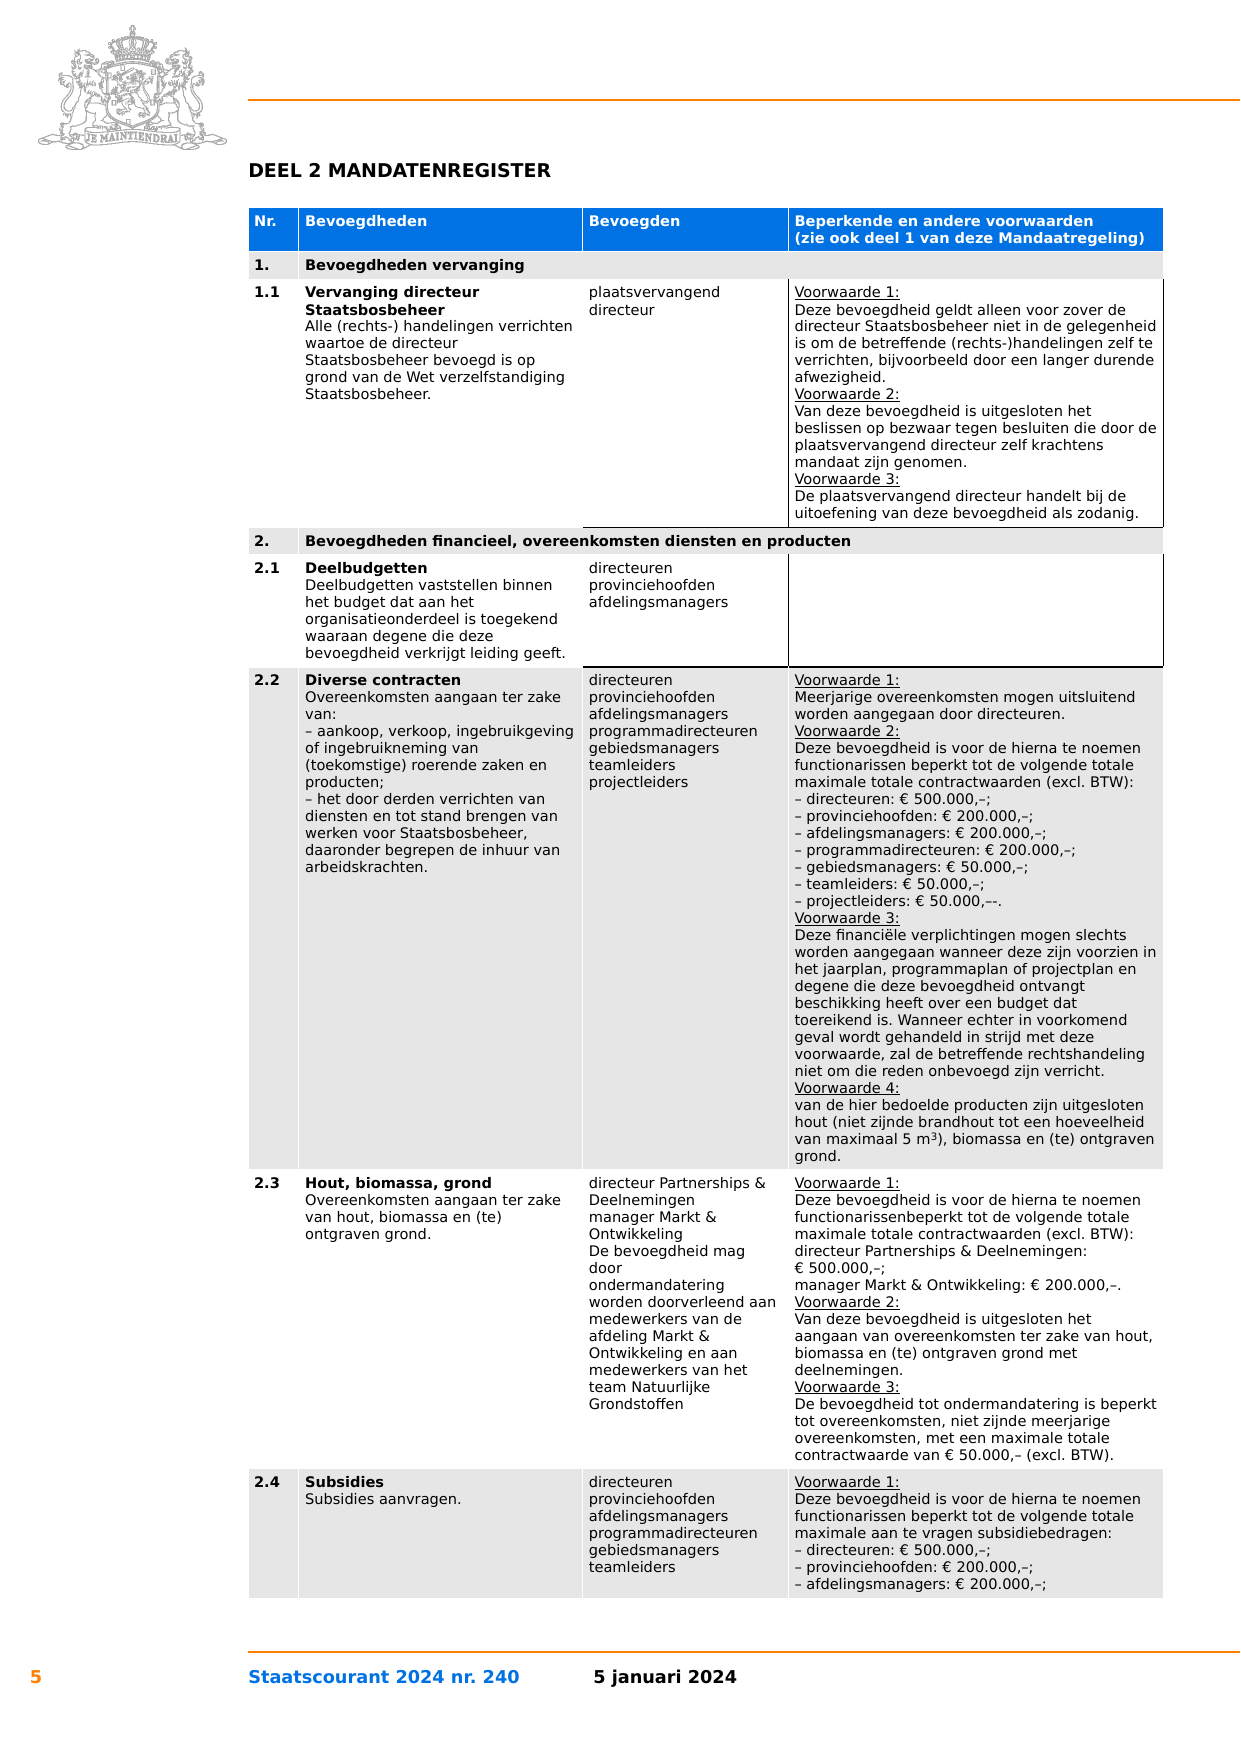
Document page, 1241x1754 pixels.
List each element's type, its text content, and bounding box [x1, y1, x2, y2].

table_cell 2.3 [249, 1170, 298, 1468]
table_cell Voorwaarde 1: Deze bevoegdheid is voor de hierna te noemen functionarissen beperkt tot de volgende totale maximale aan te vragen subsidiebedragen: – directeuren: € 500.000,–; – provinciehoofden: € 200.000,–; – afdelingsmanagers: € 200.000,–; [789, 1469, 1163, 1598]
table_cell Subsidies Subsidies aanvragen. [299, 1469, 582, 1598]
table_cell Voorwaarde 1: Deze bevoegdheid geldt alleen voor zover de directeur Staatsbosbeheer niet in de gelegenheid is om de betreffende (rechts-)handelingen zelf te verrichten, bijvoorbeeld door een langer durende afwezigheid. Voorwaarde 2: Van deze bevoegdheid is uitgesloten het beslissen op bezwaar tegen besluiten die door de plaatsvervangend directeur zelf krachtens mandaat zijn genomen. Voorwaarde 3: De plaatsvervangend directeur handelt bij de uitoefening van deze bevoegdheid als zodanig. [789, 280, 1163, 527]
table_cell directeuren provinciehoofden afdelingsmanagers programmadirecteuren gebiedsmanagers teamleiders [583, 1469, 788, 1598]
table_cell 2. [249, 528, 298, 554]
table_cell directeuren provinciehoofden afdelingsmanagers [583, 555, 788, 666]
table_cell directeur Partnerships & Deelnemingen manager Markt & Ontwikkeling De bevoegdheid mag door ondermandatering worden doorverleend aan medewerkers van de afdeling Markt & Ontwikkeling en aan medewerkers van het team Natuurlijke Grondstoffen [583, 1170, 788, 1468]
table_cell 2.4 [249, 1469, 298, 1598]
table_cell 1. [249, 252, 298, 279]
table_header Bevoegdheden [299, 208, 582, 251]
table_cell Hout, biomassa, grond Overeenkomsten aangaan ter zake van hout, biomassa en (te) ontgraven grond. [299, 1170, 582, 1468]
table_cell [789, 555, 1163, 666]
table_cell Bevoegdheden vervanging [299, 252, 1163, 279]
subtitle DEEL 2 MANDATENREGISTER [248, 160, 1163, 182]
picture [38, 25, 227, 150]
table_cell Voorwaarde 1: Meerjarige overeenkomsten mogen uitsluitend worden aangegaan door directeuren. Voorwaarde 2: Deze bevoegdheid is voor de hierna te noemen functionarissen beperkt tot de volgende totale maximale totale contractwaarden (excl. BTW): – directeuren: € 500.000,–; – provinciehoofden: € 200.000,–; – afdelingsmanagers: € 200.000,–; – programmadirecteuren: € 200.000,–; – gebiedsmanagers: € 50.000,–; – teamleiders: € 50.000,–; – projectleiders: € 50.000,–-. Voorwaarde 3: Deze financiële verplichtingen mogen slechts worden aangegaan wanneer deze zijn voorzien in het jaarplan, programmaplan of projectplan en degene die deze bevoegdheid ontvangt beschikking heeft over een budget dat toereikend is. Wanneer echter in voorkomend geval wordt gehandeld in strijd met deze voorwaarde, zal de betreffende rechtshandeling niet om die reden onbevoegd zijn verricht. Voorwaarde 4: van de hier bedoelde producten zijn uitgesloten hout (niet zijnde brandhout tot een hoeveelheid van maximaal 5 m3), biomassa en (te) ontgraven grond. [789, 668, 1163, 1169]
table_cell Vervanging directeur Staatsbosbeheer Alle (rechts‑) handelingen verrichten waartoe de directeur Staatsbosbeheer bevoegd is op grond van de Wet verzelfstandiging Staatsbosbeheer. [299, 280, 582, 527]
table_header Beperkende en andere voorwaarden (zie ook deel 1 van deze Mandaatregeling) [789, 208, 1163, 251]
table_header Nr. [249, 208, 298, 251]
table_cell Deelbudgetten Deelbudgetten vaststellen binnen het budget dat aan het organisatieonderdeel is toegekend waaraan degene die deze bevoegdheid verkrijgt leiding geeft. [299, 555, 582, 666]
table_header Bevoegden [583, 208, 788, 251]
table_cell 2.1 [249, 555, 298, 666]
table_cell 1.1 [249, 280, 298, 527]
table_cell Diverse contracten Overeenkomsten aangaan ter zake van: – aankoop, verkoop, ingebruikgeving of ingebruikneming van (toekomstige) roerende zaken en producten; – het door derden verrichten van diensten en tot stand brengen van werken voor Staatsbosbeheer, daaronder begrepen de inhuur van arbeidskrachten. [299, 668, 582, 1169]
table_cell plaatsvervangend directeur [583, 280, 788, 527]
table_cell 2.2 [249, 668, 298, 1169]
table_cell directeuren provinciehoofden afdelingsmanagers programmadirecteuren gebiedsmanagers teamleiders projectleiders [583, 668, 788, 1169]
table_cell Bevoegdheden financieel, overeenkomsten diensten en producten [299, 528, 1163, 554]
table_cell Voorwaarde 1: Deze bevoegdheid is voor de hierna te noemen functionarissenbeperkt tot de volgende totale maximale totale contractwaarden (excl. BTW): directeur Partnerships & Deelnemingen: € 500.000,–; manager Markt & Ontwikkeling: € 200.000,–. Voorwaarde 2: Van deze bevoegdheid is uitgesloten het aangaan van overeenkomsten ter zake van hout, biomassa en (te) ontgraven grond met deelnemingen. Voorwaarde 3: De bevoegdheid tot ondermandatering is beperkt tot overeenkomsten, niet zijnde meerjarige overeenkomsten, met een maximale totale contractwaarde van € 50.000,– (excl. BTW). [789, 1170, 1163, 1468]
